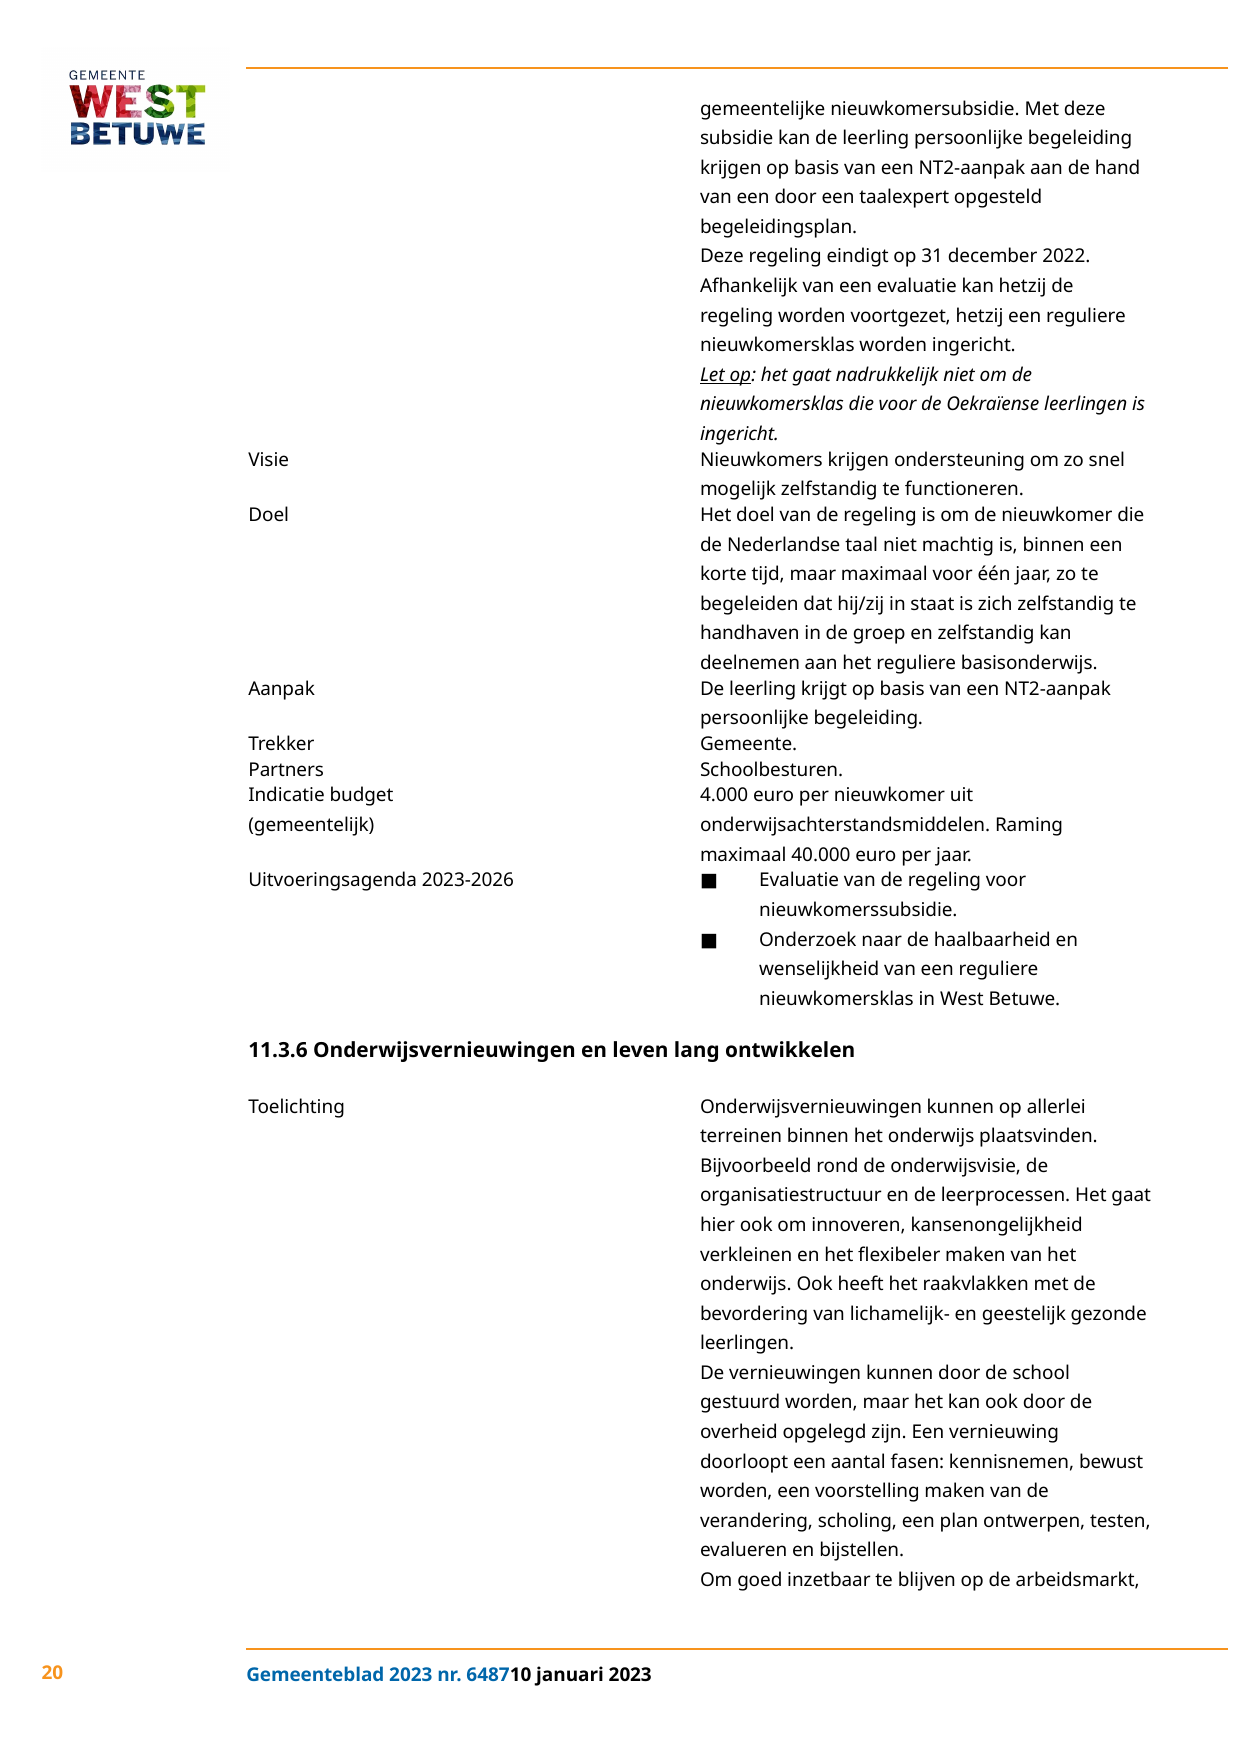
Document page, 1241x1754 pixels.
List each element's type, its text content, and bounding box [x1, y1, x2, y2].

table_cell 4.000 euro per nieuwkomer uit onderwijsachterstandsmiddelen. Raming maximaal 40.000 euro per jaar. [700, 782, 1152, 867]
table_cell Indicatie budget (gemeentelijk) [248, 782, 700, 867]
table_header Onderwijsvernieuwingen kunnen op allerlei terreinen binnen het onderwijs plaatsvinden. Bijvoorbeeld rond de onderwijsvisie, de organisatiestructuur en de leerprocessen. Het gaat hier ook om innoveren, kansenongelijkheid verkleinen en het flexibeler maken van het onderwijs. Ook heeft het raakvlakken met de bevordering van lichamelijk- en geestelijk gezonde leerlingen. De vernieuwingen kunnen door de school gestuurd worden, maar het kan ook door de overheid opgelegd zijn. Een vernieuwing doorloopt een aantal fasen: kennisnemen, bewust worden, een voorstelling maken van de verandering, scholing, een plan ontwerpen, testen, evalueren en bijstellen. Om goed inzetbaar te blijven op de arbeidsmarkt, [700, 1093, 1152, 1592]
table_cell Het doel van de regeling is om de nieuwkomer die de Nederlandse taal niet machtig is, binnen een korte tijd, maar maximaal voor één jaar, zo te begeleiden dat hij/zij in staat is zich zelfstandig te handhaven in de groep en zelfstandig kan deelnemen aan het reguliere basisonderwijs. [700, 501, 1152, 675]
table_header [248, 95, 700, 446]
table_cell Gemeente. [700, 730, 1152, 756]
table_cell Visie [248, 446, 700, 501]
table_cell Evaluatie van de regeling voor nieuwkomerssubsidie. Onderzoek naar de haalbaarheid en wenselijkheid van een reguliere nieuwkomersklas in West Betuwe. [700, 867, 1152, 1011]
table_cell De leerling krijgt op basis van een NT2-aanpak persoonlijke begeleiding. [700, 675, 1152, 730]
table_cell Trekker [248, 730, 700, 756]
table_cell Partners [248, 756, 700, 782]
table_header gemeentelijke nieuwkomersubsidie. Met deze subsidie kan de leerling persoonlijke begeleiding krijgen op basis van een NT2-aanpak aan de hand van een door een taalexpert opgesteld begeleidingsplan. Deze regeling eindigt op 31 december 2022. Afhankelijk van een evaluatie kan hetzij de regeling worden voortgezet, hetzij een reguliere nieuwkomersklas worden ingericht. Let op: het gaat nadrukkelijk niet om de nieuwkomersklas die voor de Oekraïense leerlingen is ingericht. [700, 95, 1152, 446]
table_cell Doel [248, 501, 700, 675]
table_header Toelichting [248, 1093, 700, 1592]
table_cell Uitvoeringsagenda 2023-2026 [248, 867, 700, 1011]
table_cell Aanpak [248, 675, 700, 730]
table_cell Schoolbesturen. [700, 756, 1152, 782]
table_cell Nieuwkomers krijgen ondersteuning om zo snel mogelijk zelfstandig te functioneren. [700, 446, 1152, 501]
picture [41, 47, 231, 172]
text 11.3.6 Onderwijsvernieuwingen en leven lang ontwikkelen [248, 1035, 1152, 1063]
